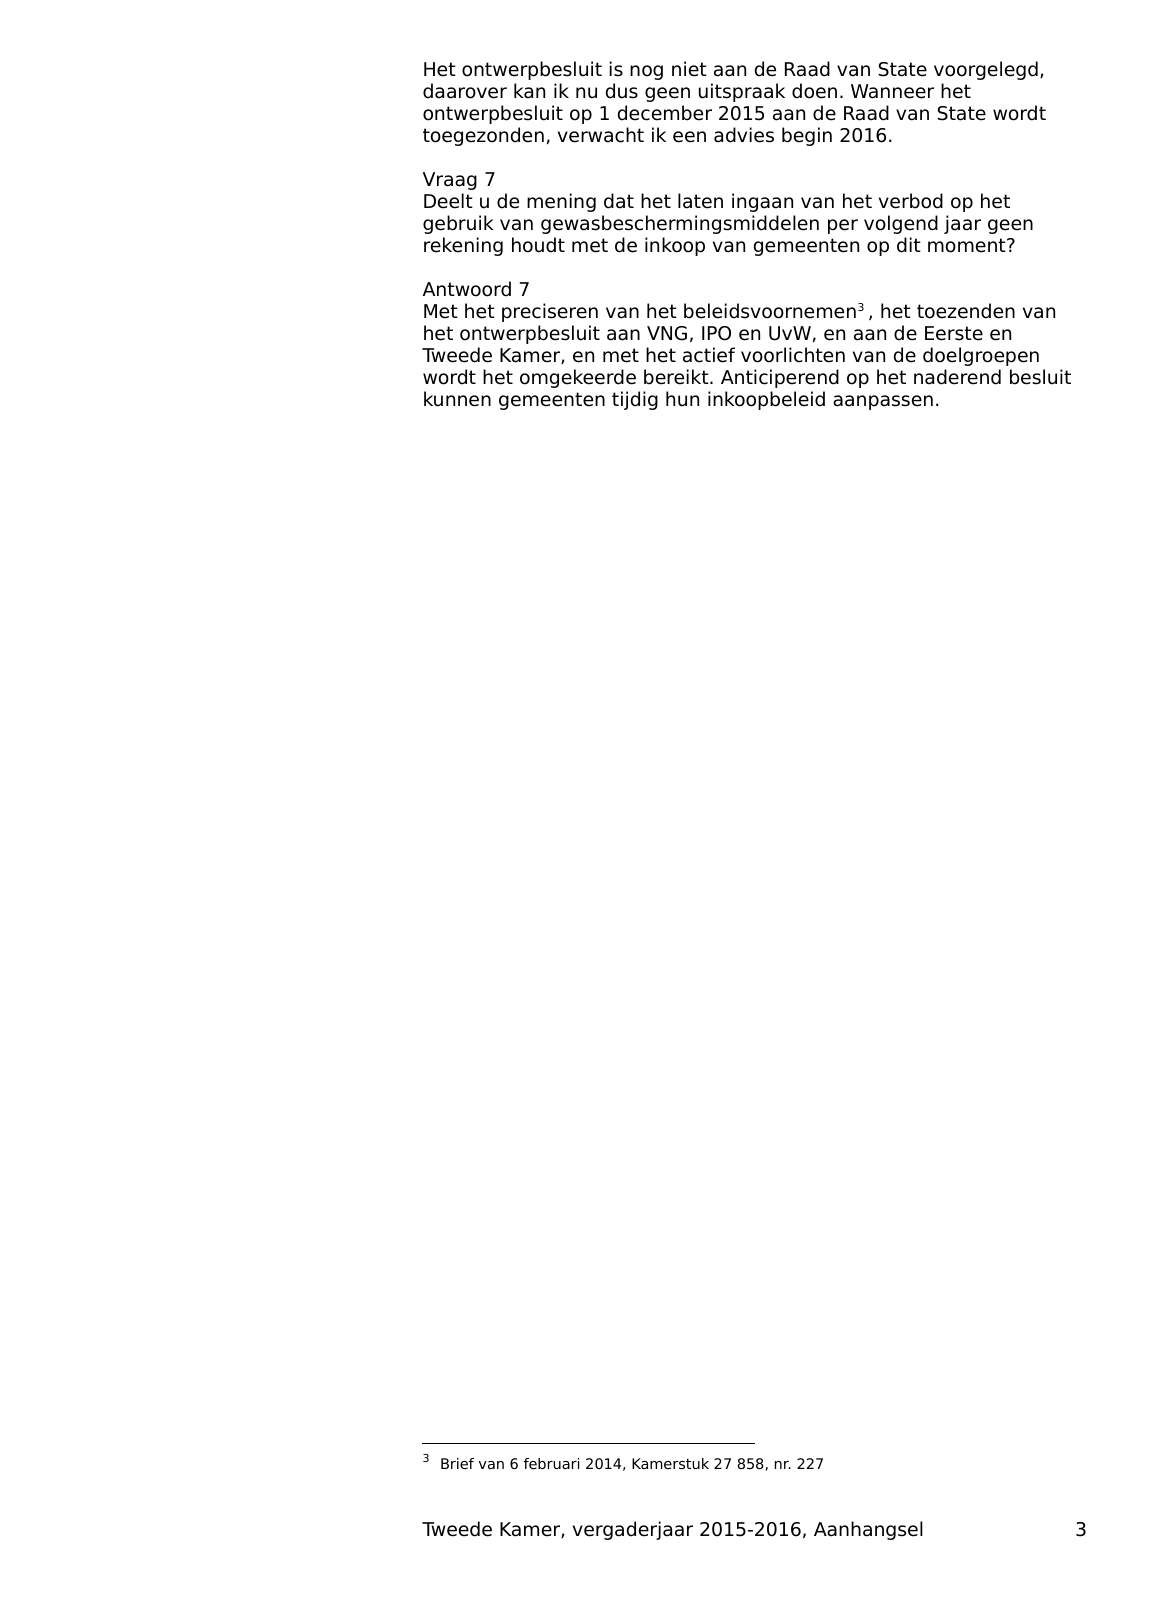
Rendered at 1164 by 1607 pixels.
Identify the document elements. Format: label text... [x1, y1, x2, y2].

text Brief van 6 februari 2014, Kamerstuk 27 858, nr. 227 [422, 1452, 1087, 1474]
text Antwoord 7 [422, 279, 1087, 301]
text Met het preciseren van het beleidsvoornemen, het toezenden van het ontwerpbesluit aan VNG, IPO en UvW, en aan de Eerste en Tweede Kamer, en met het actief voorlichten van de doelgroepen wordt het omgekeerde bereikt. Anticiperend op het naderend besluit kunnen gemeenten tijdig hun inkoopbeleid aanpassen. [422, 301, 1087, 411]
text Vraag 7 [422, 169, 1087, 191]
text Deelt u de mening dat het laten ingaan van het verbod op het gebruik van gewasbeschermingsmiddelen per volgend jaar geen rekening houdt met de inkoop van gemeenten op dit moment? [422, 191, 1087, 257]
text Het ontwerpbesluit is nog niet aan de Raad van State voorgelegd, daarover kan ik nu dus geen uitspraak doen. Wanneer het ontwerpbesluit op 1 december 2015 aan de Raad van State wordt toegezonden, verwacht ik een advies begin 2016. [422, 59, 1087, 147]
